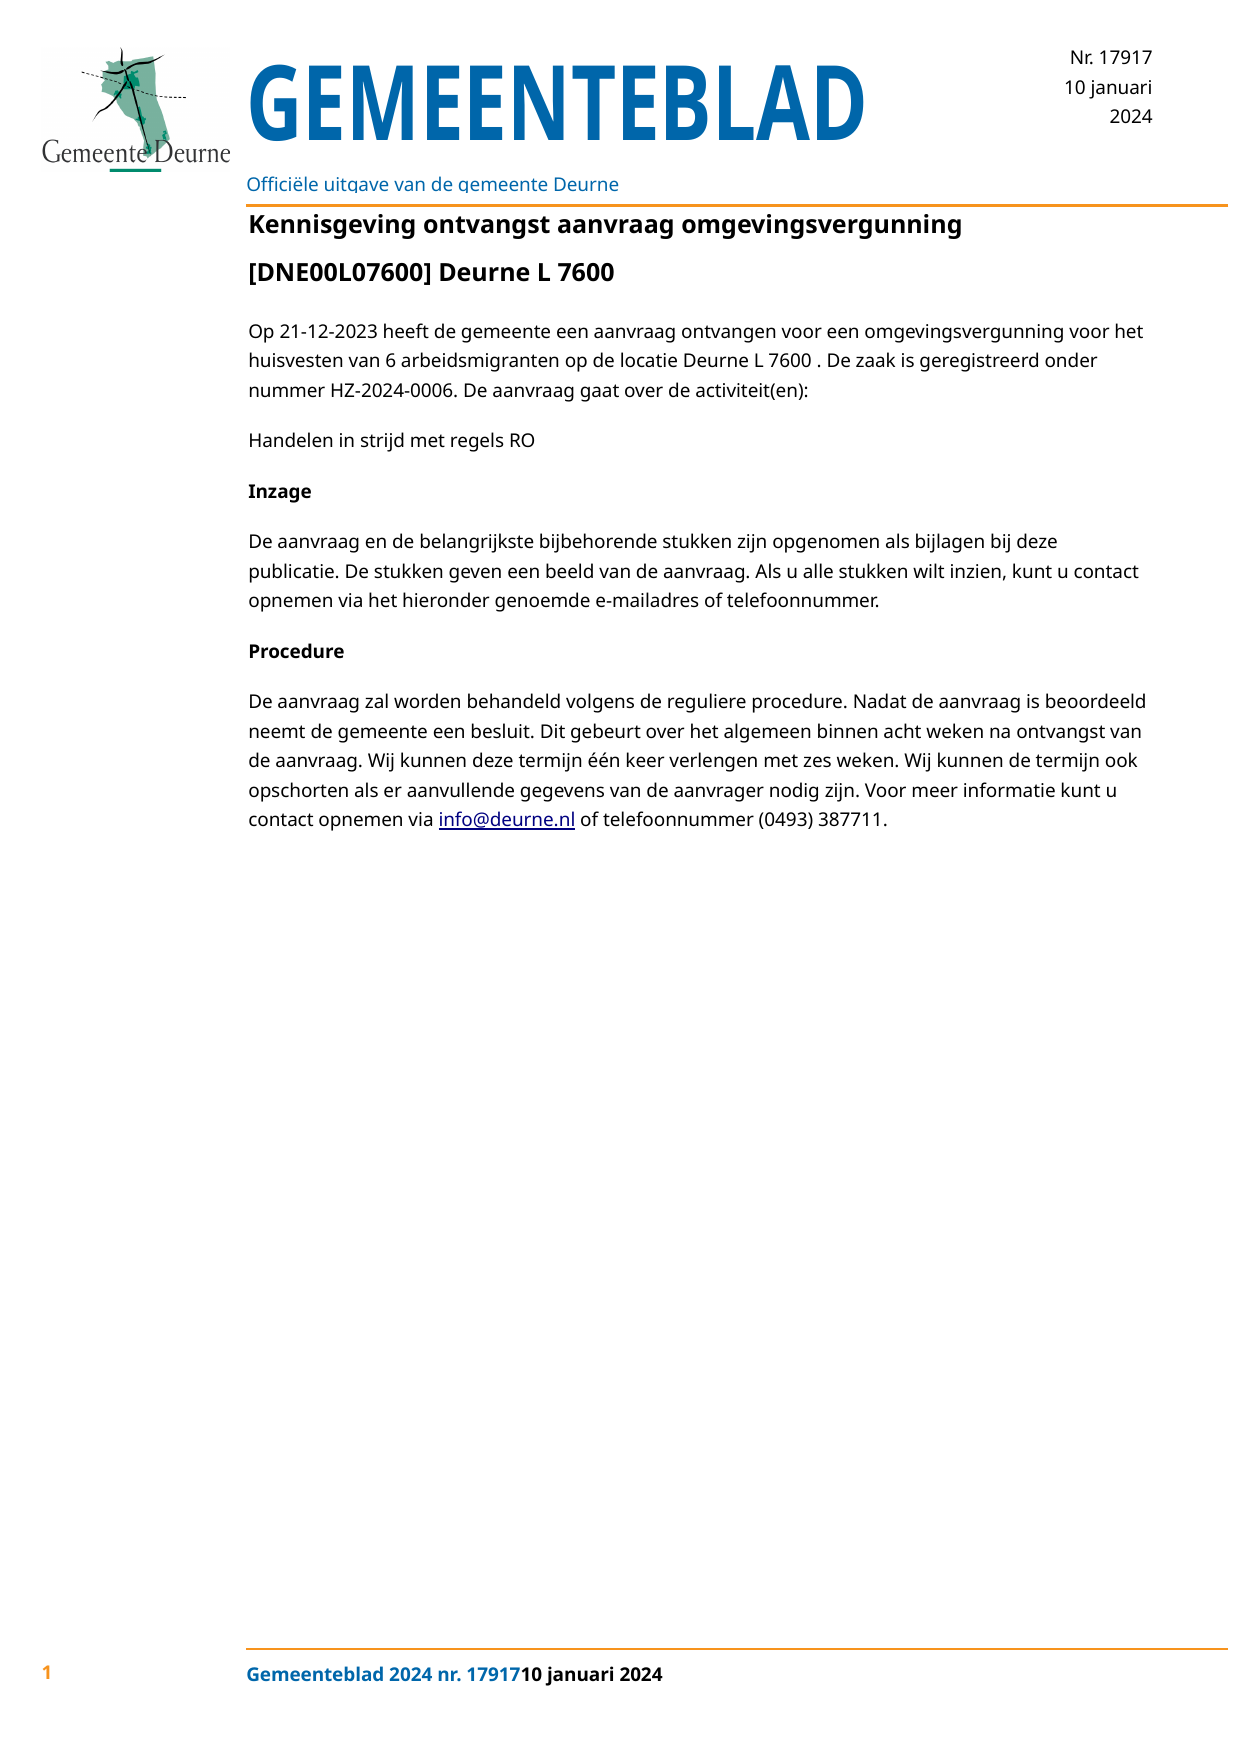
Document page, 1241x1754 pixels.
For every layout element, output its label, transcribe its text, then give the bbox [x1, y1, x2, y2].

picture [41, 47, 231, 172]
text Inzage [248, 478, 1152, 504]
text Kennisgeving ontvangst aanvraag omgevingsvergunning [DNE00L07600] Deurne L 7600 [248, 207, 1152, 288]
text Op 21-12-2023 heeft de gemeente een aanvraag ontvangen voor een omgevingsvergunning voor het huisvesten van 6 arbeidsmigranten op de locatie Deurne L 7600 . De zaak is geregistreerd onder nummer HZ-2024-0006. De aanvraag gaat over de activiteit(en): [248, 318, 1152, 403]
text De aanvraag en de belangrijkste bijbehorende stukken zijn opgenomen als bijlagen bij deze publicatie. De stukken geven een beeld van de aanvraag. Als u alle stukken wilt inzien, kunt u contact opnemen via het hieronder genoemde e-mailadres of telefoonnummer. [248, 528, 1152, 613]
text De aanvraag zal worden behandeld volgens de reguliere procedure. Nadat de aanvraag is beoordeeld neemt de gemeente een besluit. Dit gebeurt over het algemeen binnen acht weken na ontvangst van de aanvraag. Wij kunnen deze termijn één keer verlengen met zes weken. Wij kunnen de termijn ook opschorten als er aanvullende gegevens van de aanvrager nodig zijn. Voor meer informatie kunt u contact opnemen via info@deurne.nl of telefoonnummer (0493) 387711. [248, 688, 1152, 832]
text Handelen in strijd met regels RO [248, 427, 1152, 453]
text Procedure [248, 638, 1152, 664]
